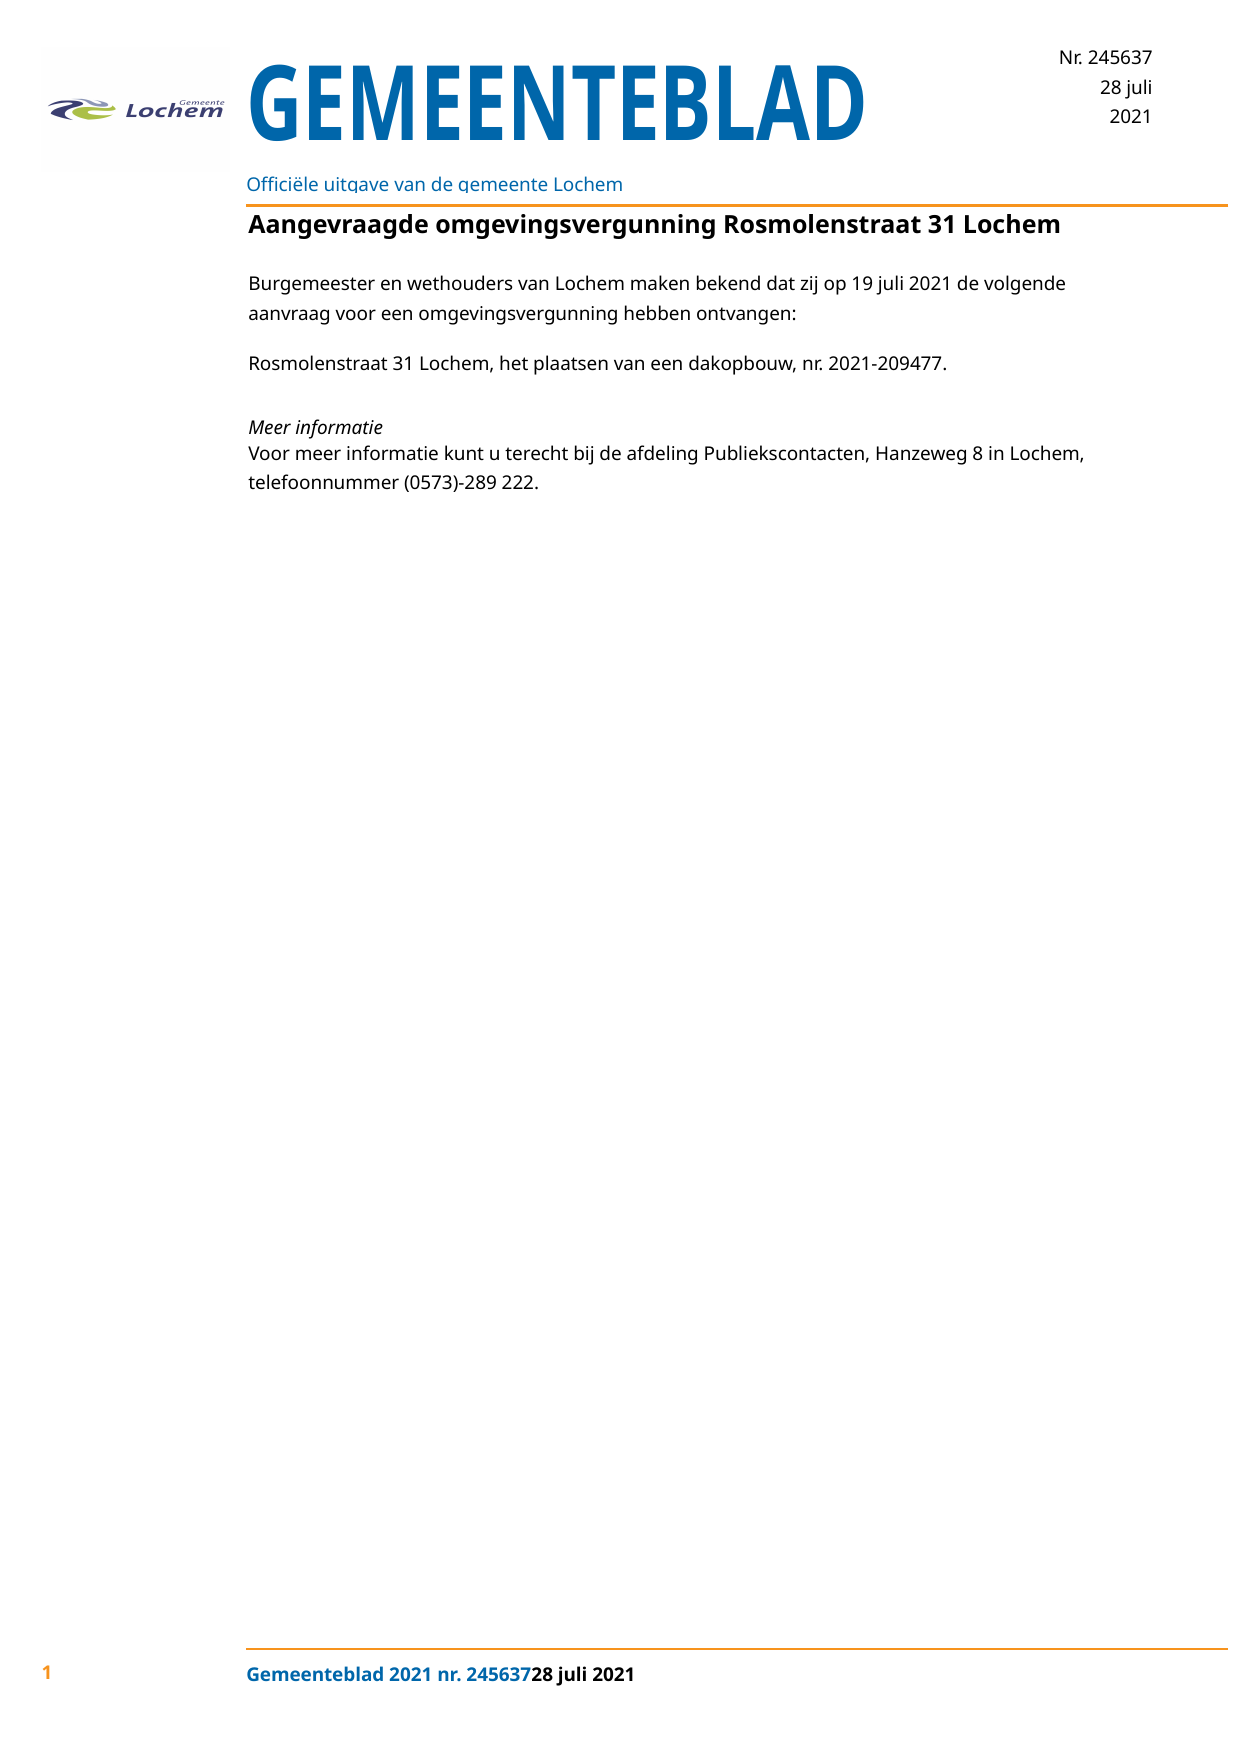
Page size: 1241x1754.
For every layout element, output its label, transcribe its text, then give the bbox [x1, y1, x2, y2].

text Rosmolenstraat 31 Lochem, het plaatsen van een dakopbouw, nr. 2021-209477. [248, 350, 1152, 376]
text Meer informatie [248, 414, 1152, 440]
text Voor meer informatie kunt u terecht bij de afdeling Publiekscontacten, Hanzeweg 8 in Lochem, telefoonnummer (0573)-289 222. [248, 440, 1152, 495]
text Aangevraagde omgevingsvergunning Rosmolenstraat 31 Lochem [248, 207, 1152, 241]
picture [41, 47, 231, 172]
text Burgemeester en wethouders van Lochem maken bekend dat zij op 19 juli 2021 de volgende aanvraag voor een omgevingsvergunning hebben ontvangen: [248, 270, 1152, 326]
